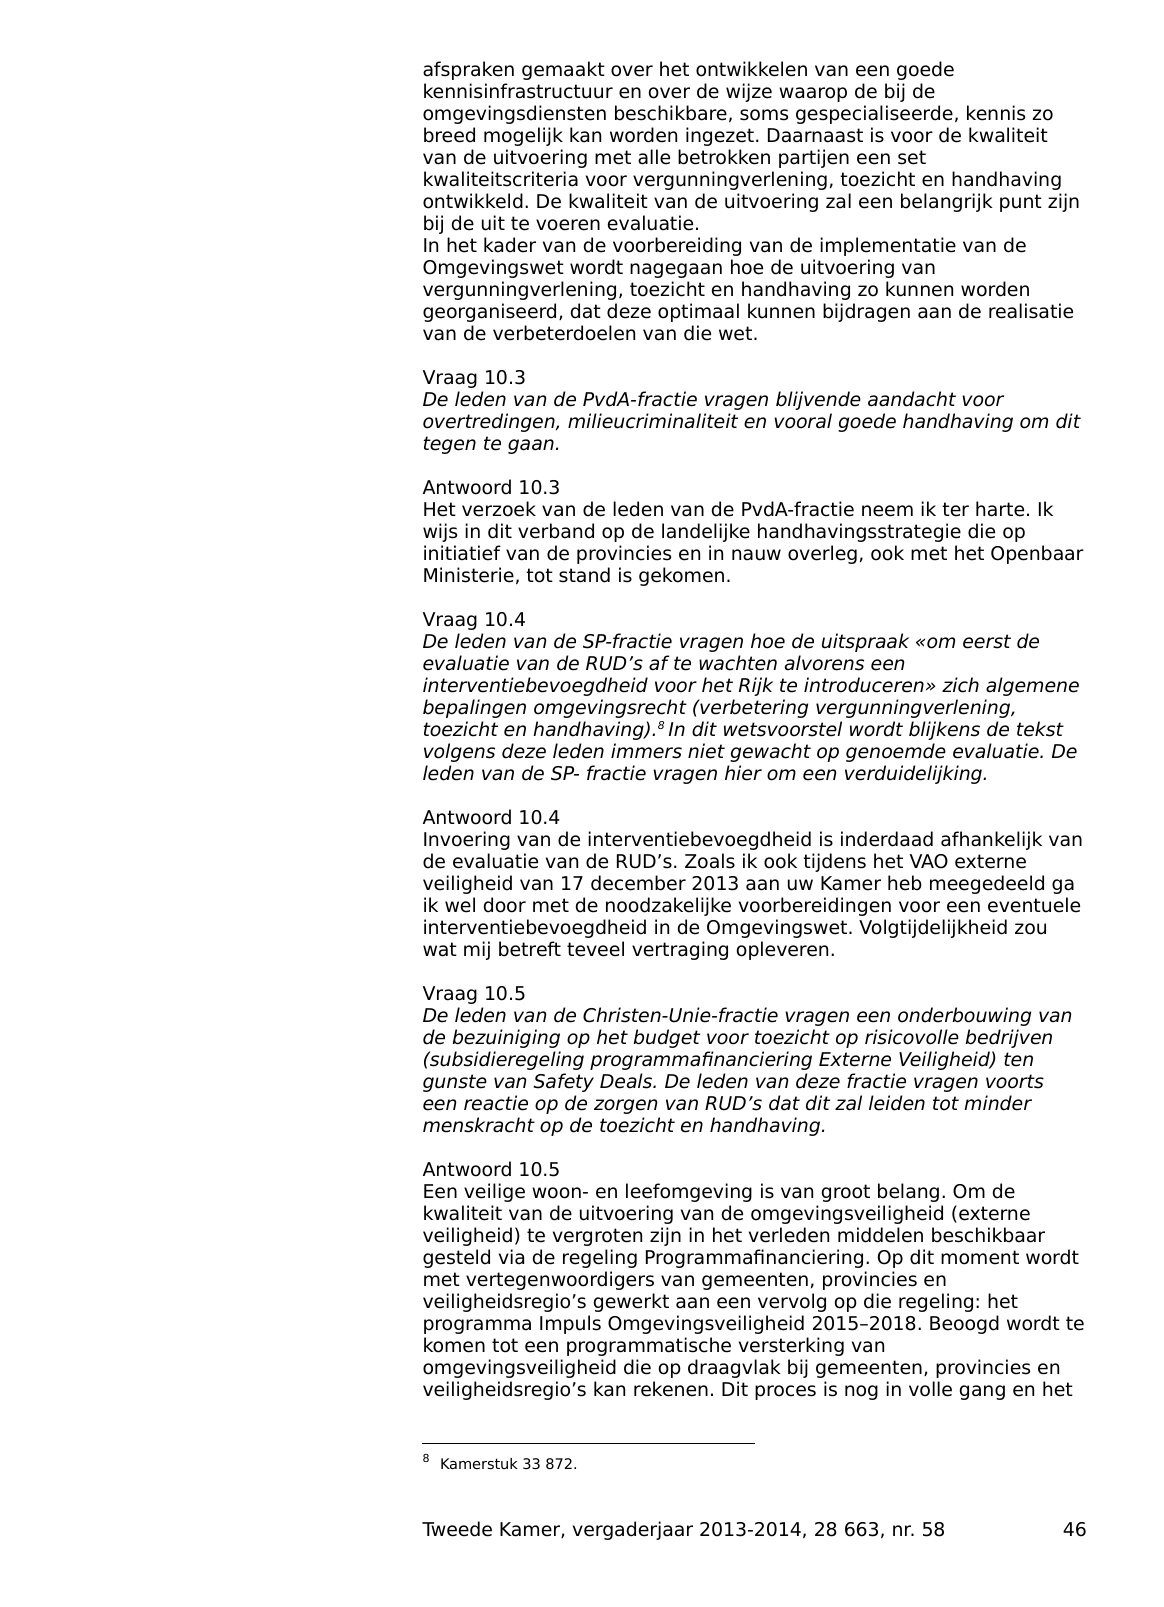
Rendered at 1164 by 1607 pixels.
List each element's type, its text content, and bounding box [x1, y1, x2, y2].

text Vraag 10.5 [422, 983, 1087, 1005]
text Vraag 10.3 [422, 367, 1087, 389]
text Het verzoek van de leden van de PvdA-fractie neem ik ter harte. Ik wijs in dit verband op de landelijke handhavingsstrategie die op initiatief van de provincies en in nauw overleg, ook met het Openbaar Ministerie, tot stand is gekomen. [422, 499, 1087, 587]
text Kamerstuk 33 872. [422, 1452, 1087, 1474]
text De leden van de PvdA-fractie vragen blijvende aandacht voor overtredingen, milieucriminaliteit en vooral goede handhaving om dit tegen te gaan. [422, 389, 1087, 455]
text afspraken gemaakt over het ontwikkelen van een goede kennisinfrastructuur en over de wijze waarop de bij de omgevingsdiensten beschikbare, soms gespecialiseerde, kennis zo breed mogelijk kan worden ingezet. Daarnaast is voor de kwaliteit van de uitvoering met alle betrokken partijen een set kwaliteitscriteria voor vergunningverlening, toezicht en handhaving ontwikkeld. De kwaliteit van de uitvoering zal een belangrijk punt zijn bij de uit te voeren evaluatie. [422, 59, 1087, 235]
text Antwoord 10.5 [422, 1159, 1087, 1181]
text Vraag 10.4 [422, 609, 1087, 631]
text De leden van de Christen-Unie-fractie vragen een onderbouwing van de bezuiniging op het budget voor toezicht op risicovolle bedrijven (subsidieregeling programmafinanciering Externe Veiligheid) ten gunste van Safety Deals. De leden van deze fractie vragen voorts een reactie op de zorgen van RUD’s dat dit zal leiden tot minder menskracht op de toezicht en handhaving. [422, 1005, 1087, 1137]
text Een veilige woon- en leefomgeving is van groot belang. Om de kwaliteit van de uitvoering van de omgevingsveiligheid (externe veiligheid) te vergroten zijn in het verleden middelen beschikbaar gesteld via de regeling Programmafinanciering. Op dit moment wordt met vertegenwoordigers van gemeenten, provincies en veiligheidsregio’s gewerkt aan een vervolg op die regeling: het programma Impuls Omgevingsveiligheid 2015–2018. Beoogd wordt te komen tot een programmatische versterking van omgevingsveiligheid die op draagvlak bij gemeenten, provincies en veiligheidsregio’s kan rekenen. Dit proces is nog in volle gang en het [422, 1181, 1087, 1401]
text In het kader van de voorbereiding van de implementatie van de Omgevingswet wordt nagegaan hoe de uitvoering van vergunningverlening, toezicht en handhaving zo kunnen worden georganiseerd, dat deze optimaal kunnen bijdragen aan de realisatie van de verbeterdoelen van die wet. [422, 235, 1087, 345]
text Antwoord 10.4 [422, 807, 1087, 829]
text Invoering van de interventiebevoegdheid is inderdaad afhankelijk van de evaluatie van de RUD’s. Zoals ik ook tijdens het VAO externe veiligheid van 17 december 2013 aan uw Kamer heb meegedeeld ga ik wel door met de noodzakelijke voorbereidingen voor een eventuele interventiebevoegdheid in de Omgevingswet. Volgtijdelijkheid zou wat mij betreft teveel vertraging opleveren. [422, 829, 1087, 961]
text Antwoord 10.3 [422, 477, 1087, 499]
text De leden van de SP-fractie vragen hoe de uitspraak «om eerst de evaluatie van de RUD’s af te wachten alvorens een interventiebevoegdheid voor het Rijk te introduceren» zich algemene bepalingen omgevingsrecht (verbetering vergunningverlening, toezicht en handhaving).In dit wetsvoorstel wordt blijkens de tekst volgens deze leden immers niet gewacht op genoemde evaluatie. De leden van de SP- fractie vragen hier om een verduidelijking. [422, 631, 1087, 785]
